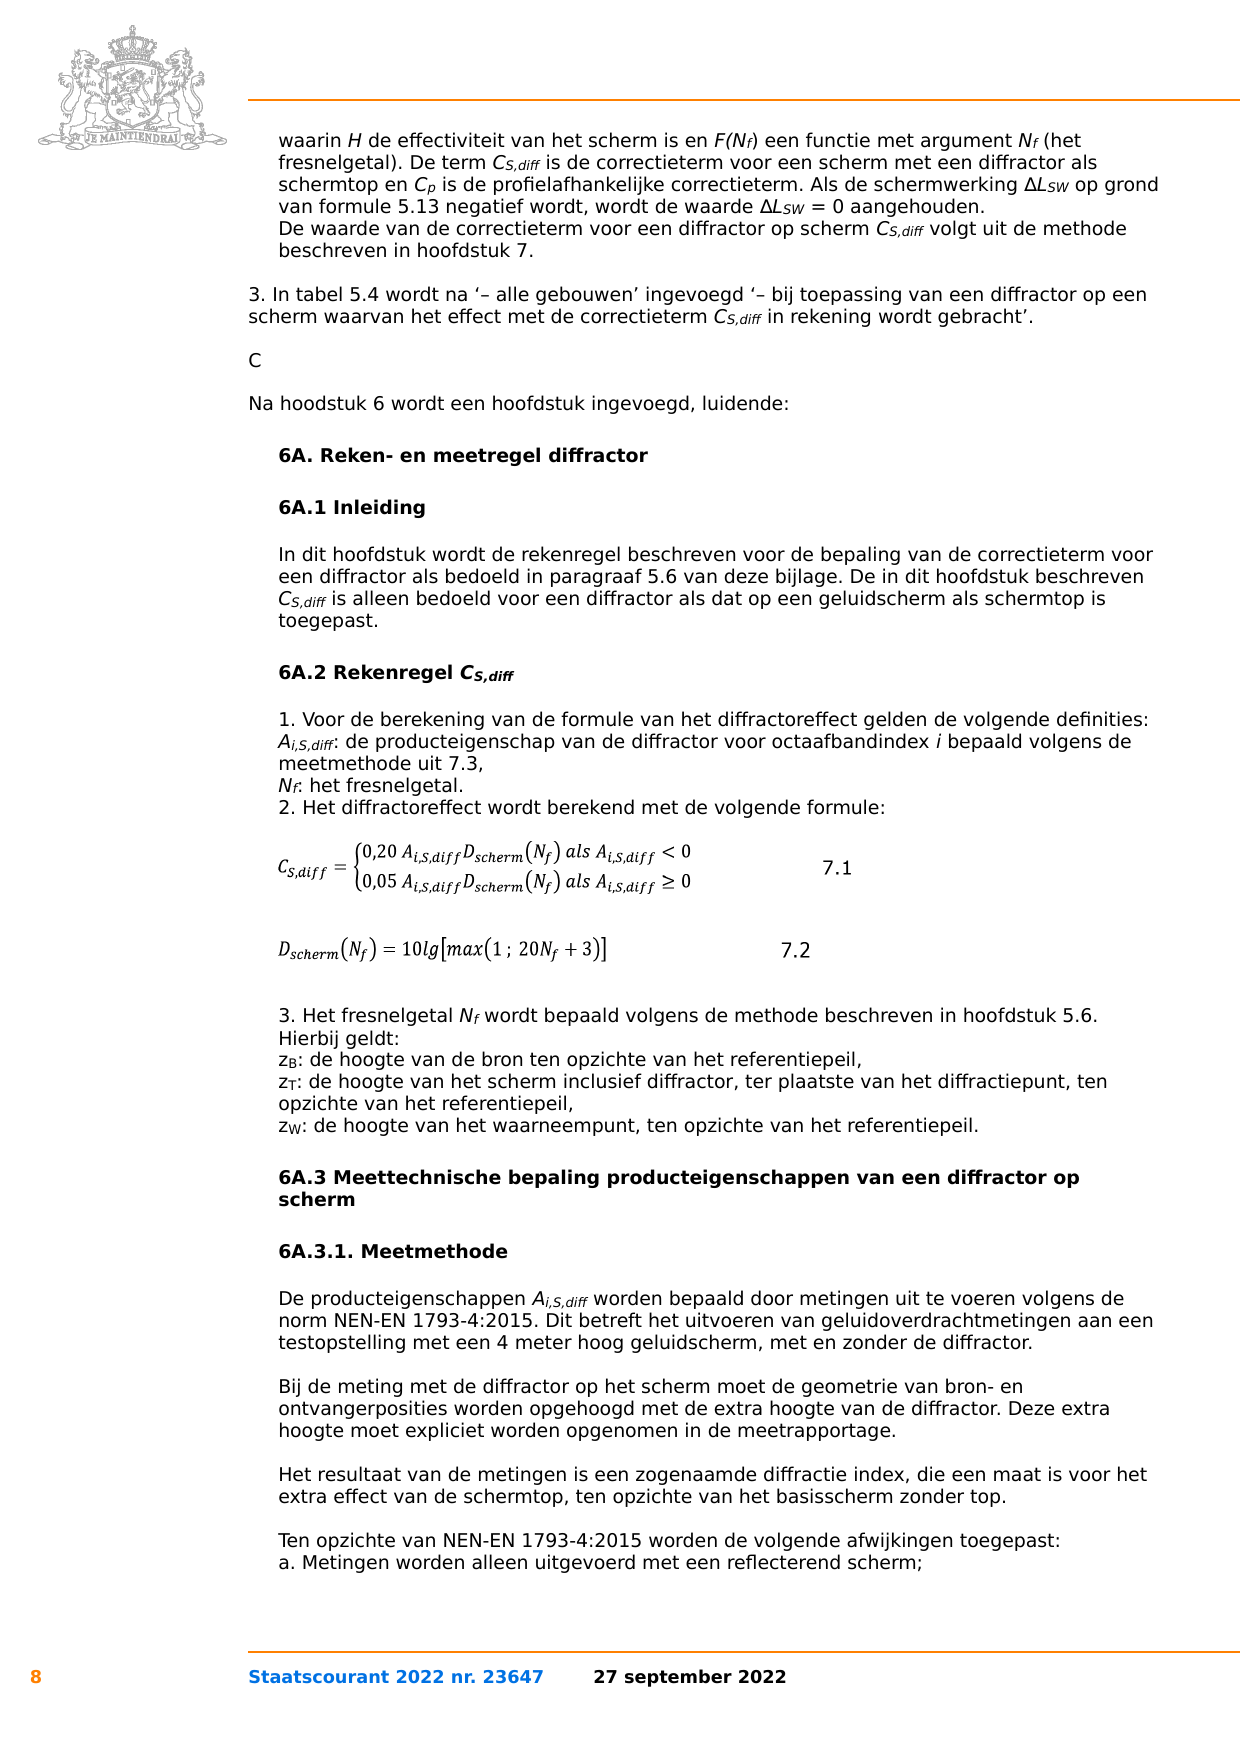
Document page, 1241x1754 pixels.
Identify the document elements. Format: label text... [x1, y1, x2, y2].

text Ten opzichte van NEN-EN 1793-4:2015 worden de volgende afwijkingen toegepast: [278, 1530, 1163, 1552]
text 2. Het diffractoreffect wordt berekend met de volgende formule: [278, 797, 1163, 819]
text De waarde van de correctieterm voor een diffractor op scherm CS,diff volgt uit de methode beschreven in hoofdstuk 7. [278, 218, 1163, 262]
text C [248, 349, 1163, 371]
subtitle 6A. Reken- en meetregel diffractor [278, 445, 1163, 467]
text 3. In tabel 5.4 wordt na ‘– alle gebouwen’ ingevoegd ‘– bij toepassing van een diffractor op een scherm waarvan het effect met de correctieterm CS,diff in rekening wordt gebracht’. [248, 284, 1163, 328]
subtitle 6A.3.1. Meetmethode [278, 1241, 1163, 1263]
text Bij de meting met de diffractor op het scherm moet de geometrie van bron- en ontvangerposities worden opgehoogd met de extra hoogte van de diffractor. Deze extra hoogte moet expliciet worden opgenomen in de meetrapportage. [278, 1376, 1163, 1442]
text De producteigenschappen Ai,S,diff worden bepaald door metingen uit te voeren volgens de norm NEN-EN 1793-4:2015. Dit betreft het uitvoeren van geluidoverdrachtmetingen aan een testopstelling met een 4 meter hoog geluidscherm, met en zonder de diffractor. [278, 1288, 1163, 1354]
text In dit hoofdstuk wordt de rekenregel beschreven voor de bepaling van de correctieterm voor een diffractor als bedoeld in paragraaf 5.6 van deze bijlage. De in dit hoofdstuk beschreven CS,diff is alleen bedoeld voor een diffractor als dat op een geluidscherm als schermtop is toegepast. [278, 544, 1163, 632]
text 3. Het fresnelgetal Nf wordt bepaald volgens de methode beschreven in hoofdstuk 5.6. Hierbij geldt: [278, 1005, 1163, 1049]
text Na hoodstuk 6 wordt een hoofdstuk ingevoegd, luidende: [248, 393, 1163, 415]
picture [278, 937, 810, 962]
subtitle 6A.3 Meettechnische bepaling producteigenschappen van een diffractor op scherm [278, 1167, 1163, 1211]
text a. Metingen worden alleen uitgevoerd met een reflecterend scherm; [278, 1552, 1163, 1574]
text Nf: het fresnelgetal. [278, 775, 1163, 797]
subtitle 6A.1 Inleiding [278, 497, 1163, 519]
subtitle 6A.2 Rekenregel CS,diff [278, 662, 1163, 684]
picture [38, 25, 227, 150]
text Het resultaat van de metingen is een zogenaamde diffractie index, die een maat is voor het extra effect van de schermtop, ten opzichte van het basisscherm zonder top. [278, 1464, 1163, 1508]
text zT: de hoogte van het scherm inclusief diffractor, ter plaatste van het diffractiepunt, ten opzichte van het referentiepeil, [278, 1071, 1163, 1115]
text Ai,S,diff: de producteigenschap van de diffractor voor octaafbandindex i bepaald volgens de meetmethode uit 7.3, [278, 731, 1163, 775]
text zB: de hoogte van de bron ten opzichte van het referentiepeil, [278, 1049, 1163, 1071]
text zW: de hoogte van het waarneempunt, ten opzichte van het referentiepeil. [278, 1115, 1163, 1137]
text waarin H de effectiviteit van het scherm is en F(Nf) een functie met argument Nf (het fresnelgetal). De term CS,diff is de correctieterm voor een scherm met een diffractor als schermtop en Cp is de profielafhankelijke correctieterm. Als de schermwerking ∆LSW op grond van formule 5.13 negatief wordt, wordt de waarde ∆LSW = 0 aangehouden. [278, 130, 1163, 218]
text 1. Voor de berekening van de formule van het diffractoreffect gelden de volgende definities: [278, 709, 1163, 731]
picture [278, 841, 851, 894]
